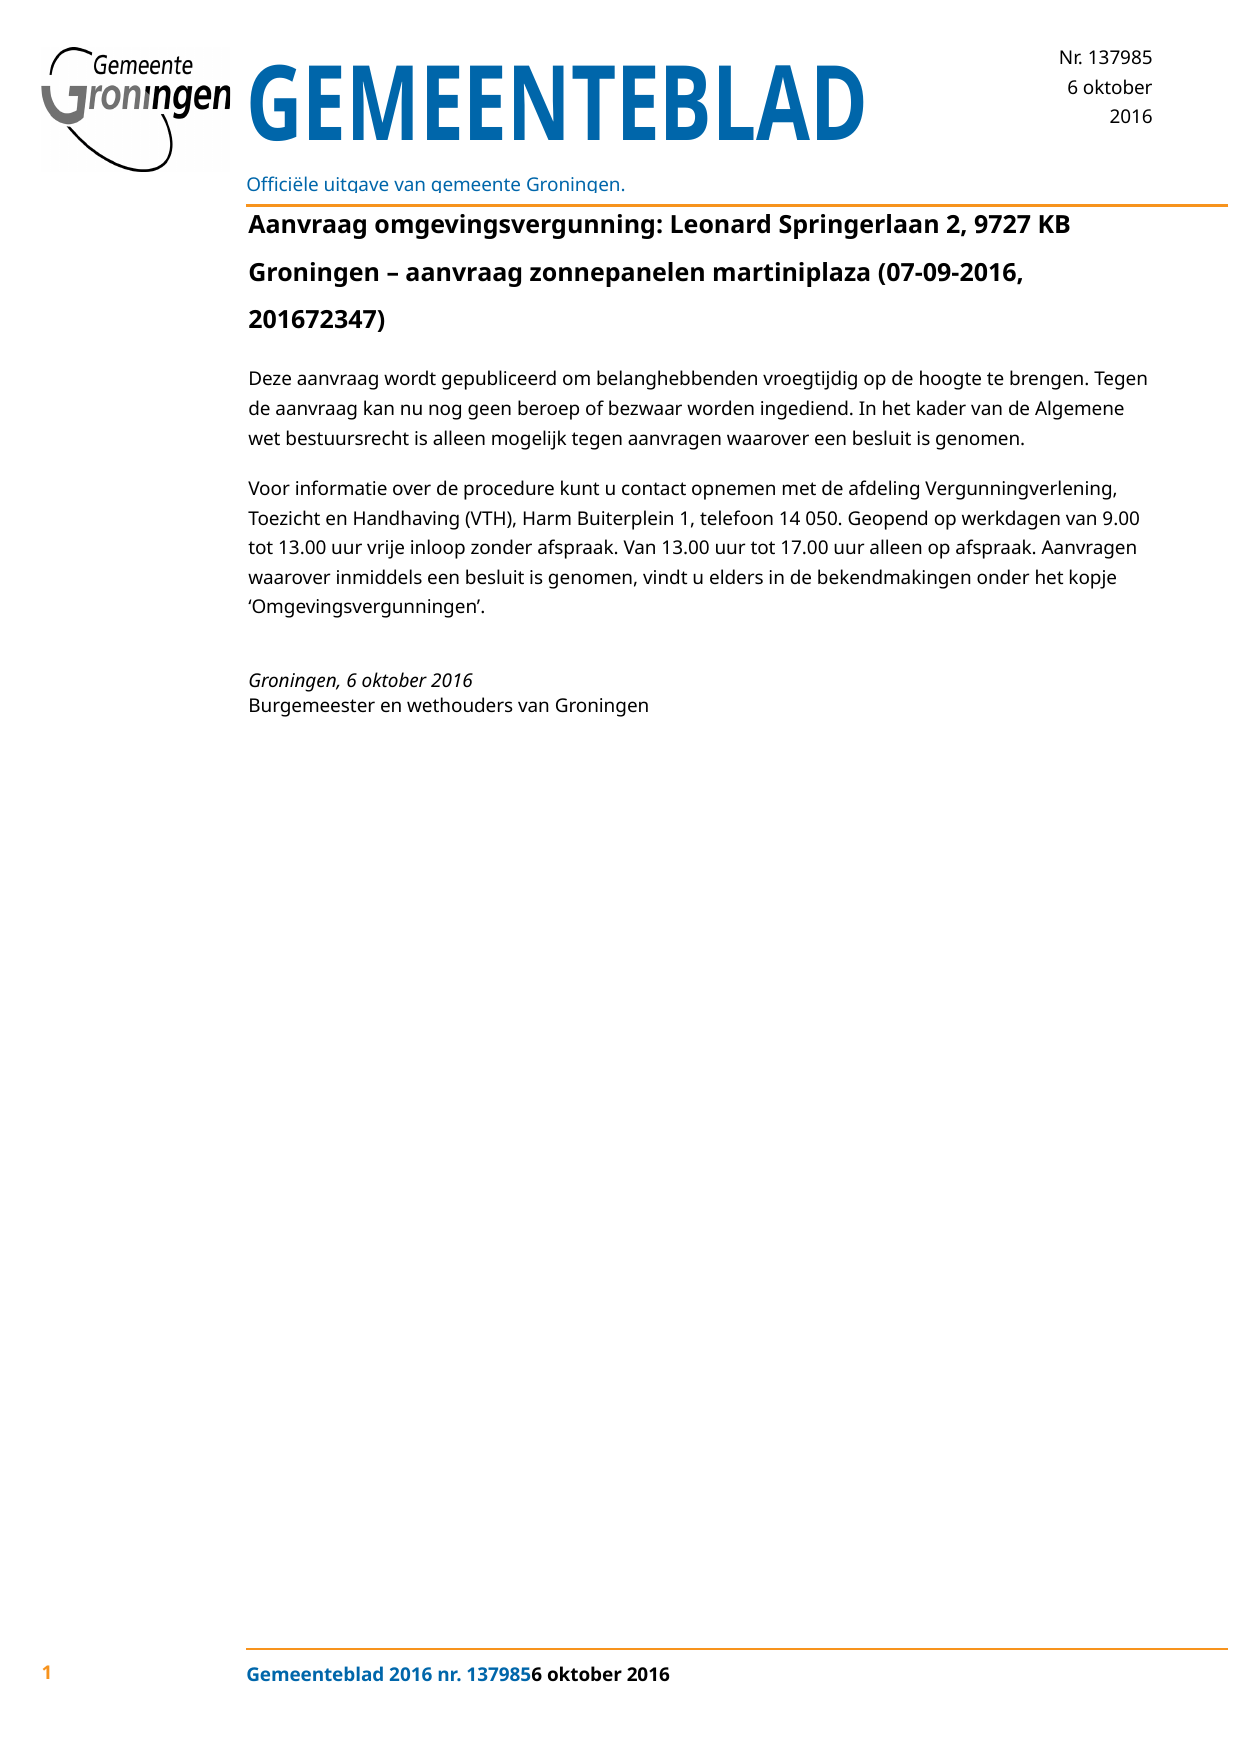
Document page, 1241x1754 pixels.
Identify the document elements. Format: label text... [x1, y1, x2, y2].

text Burgemeester en wethouders van Groningen [248, 693, 1152, 718]
text Aanvraag omgevingsvergunning: Leonard Springerlaan 2, 9727 KB Groningen – aanvraag zonnepanelen martiniplaza (07-09-2016, 201672347) [248, 207, 1152, 336]
picture [41, 47, 231, 172]
text Groningen, 6 oktober 2016 [248, 667, 1152, 693]
text Voor informatie over de procedure kunt u contact opnemen met de afdeling Vergunningverlening, Toezicht en Handhaving (VTH), Harm Buiterplein 1, telefoon 14 050. Geopend op werkdagen van 9.00 tot 13.00 uur vrije inloop zonder afspraak. Van 13.00 uur tot 17.00 uur alleen op afspraak. Aanvragen waarover inmiddels een besluit is genomen, vindt u elders in de bekendmakingen onder het kopje ‘Omgevingsvergunningen’. [248, 475, 1152, 619]
text Deze aanvraag wordt gepubliceerd om belanghebbenden vroegtijdig op de hoogte te brengen. Tegen de aanvraag kan nu nog geen beroep of bezwaar worden ingediend. In het kader van de Algemene wet bestuursrecht is alleen mogelijk tegen aanvragen waarover een besluit is genomen. [248, 366, 1152, 450]
